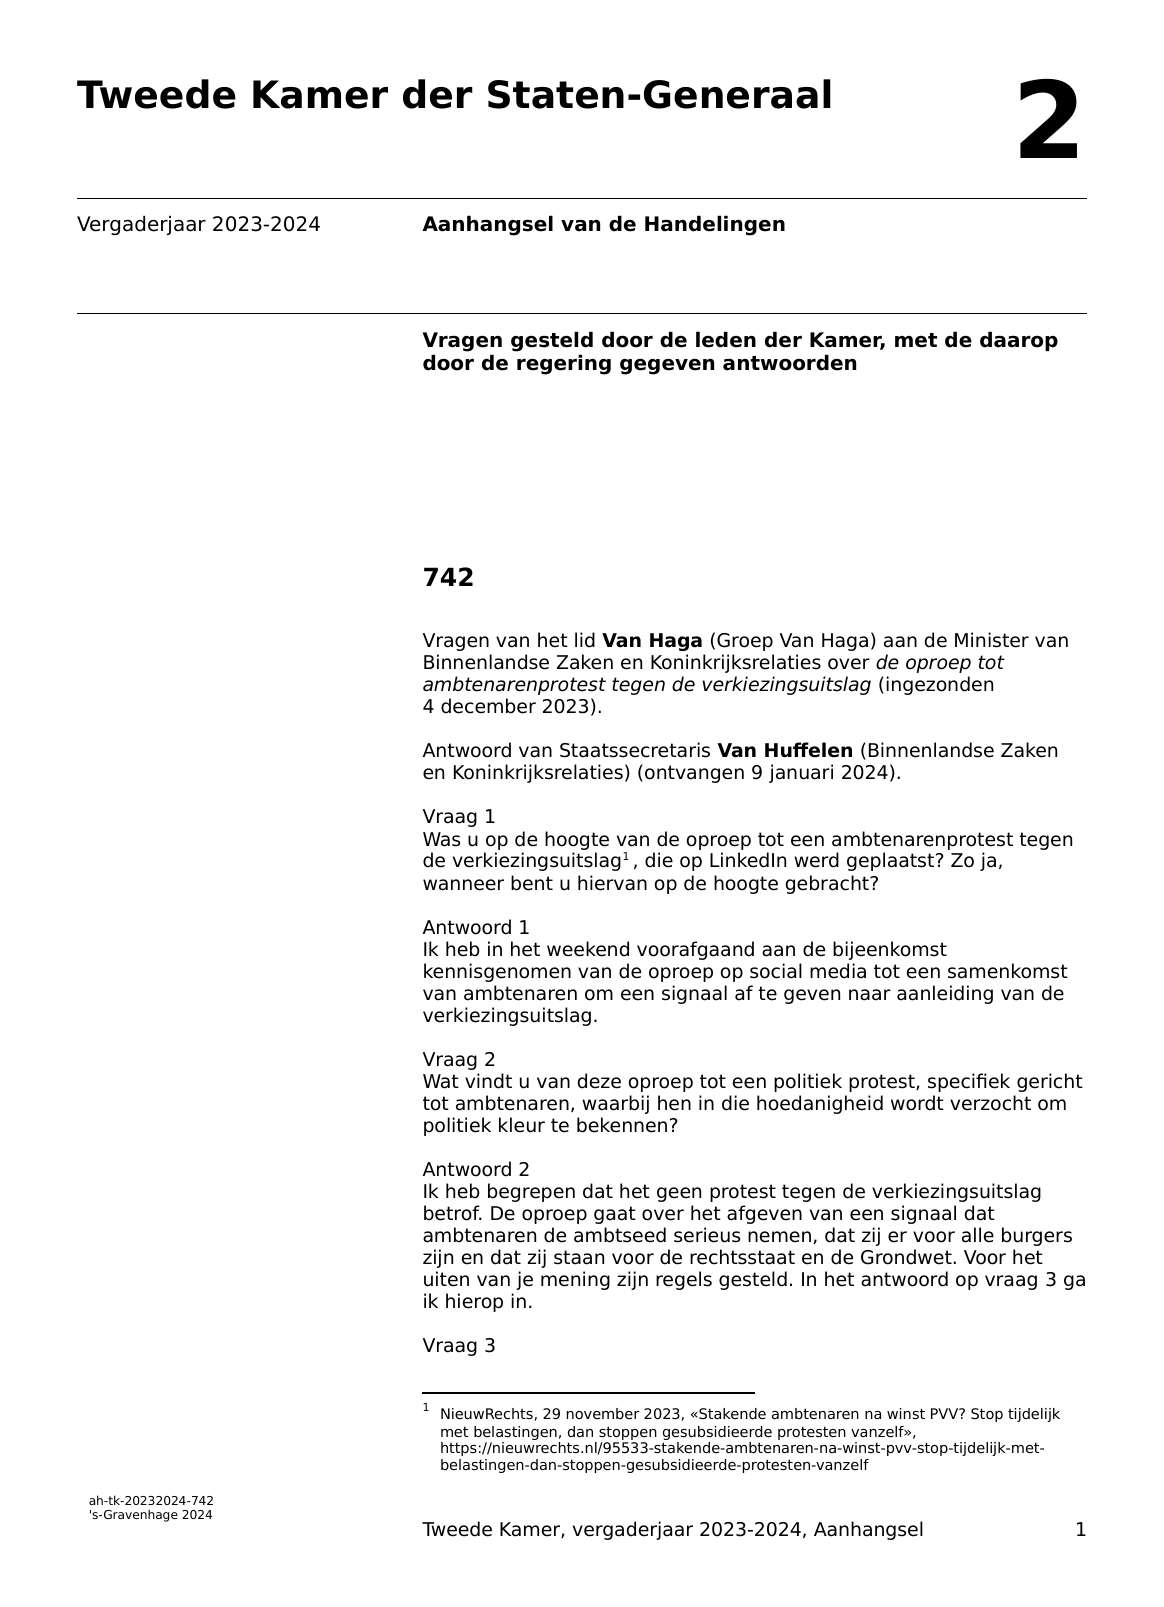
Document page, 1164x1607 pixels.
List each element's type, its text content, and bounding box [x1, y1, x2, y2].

table_cell Vergaderjaar 2023-2024 [77, 199, 422, 313]
text Wat vindt u van deze oproep tot een politiek protest, specifiek gericht tot ambtenaren, waarbij hen in die hoedanigheid wordt verzocht om politiek kleur te bekennen? [422, 1071, 1087, 1137]
text NieuwRechts, 29 november 2023, «Stakende ambtenaren na winst PVV? Stop tijdelijk met belastingen, dan stoppen gesubsidieerde protesten vanzelf», https://nieuwrechts.nl/95533-stakende-ambtenaren-na-winst-pvv-stop-tijdelijk-met-belastingen-dan-stoppen-gesubsidieerde-protesten-vanzelf [422, 1402, 1087, 1474]
table_header Tweede Kamer der Staten-Generaal [77, 59, 886, 198]
text Ik heb begrepen dat het geen protest tegen de verkiezingsuitslag betrof. De oproep gaat over het afgeven van een signaal dat ambtenaren de ambtseed serieus nemen, dat zij er voor alle burgers zijn en dat zij staan voor de rechtsstaat en de Grondwet. Voor het uiten van je mening zijn regels gesteld. In het antwoord op vraag 3 ga ik hierop in. [422, 1181, 1087, 1313]
text ah-tk-20232024-742 [88, 1494, 323, 1508]
text Vraag 1 [422, 806, 1087, 828]
text Vraag 2 [422, 1049, 1087, 1071]
text Antwoord 1 [422, 917, 1087, 938]
text Ik heb in het weekend voorafgaand aan de bijeenkomst kennisgenomen van de oproep op social media tot een samenkomst van ambtenaren om een signaal af te geven naar aanleiding van de verkiezingsuitslag. [422, 938, 1087, 1026]
text 's-Gravenhage 2024 [88, 1508, 323, 1522]
table_cell Vragen gesteld door de leden der Kamer, met de daarop door de regering gegeven antwoorden [422, 314, 1087, 375]
table_cell [77, 314, 422, 375]
text Antwoord van Staatssecretaris Van Huffelen (Binnenlandse Zaken en Koninkrijksrelaties) (ontvangen 9 januari 2024). [422, 740, 1087, 784]
text 742 [422, 563, 1087, 592]
text Vragen van het lid Van Haga (Groep Van Haga) aan de Minister van Binnenlandse Zaken en Koninkrijksrelaties over de oproep tot ambtenarenprotest tegen de verkiezingsuitslag (ingezonden 4 december 2023). [422, 630, 1087, 718]
text Antwoord 2 [422, 1159, 1087, 1181]
table_cell Aanhangsel van de Handelingen [422, 199, 1087, 313]
table_header 2 [886, 59, 1087, 198]
text Vraag 3 [422, 1335, 1087, 1357]
text Was u op de hoogte van de oproep tot een ambtenarenprotest tegen de verkiezingsuitslag, die op LinkedIn werd geplaatst? Zo ja, wanneer bent u hiervan op de hoogte gebracht? [422, 828, 1087, 894]
